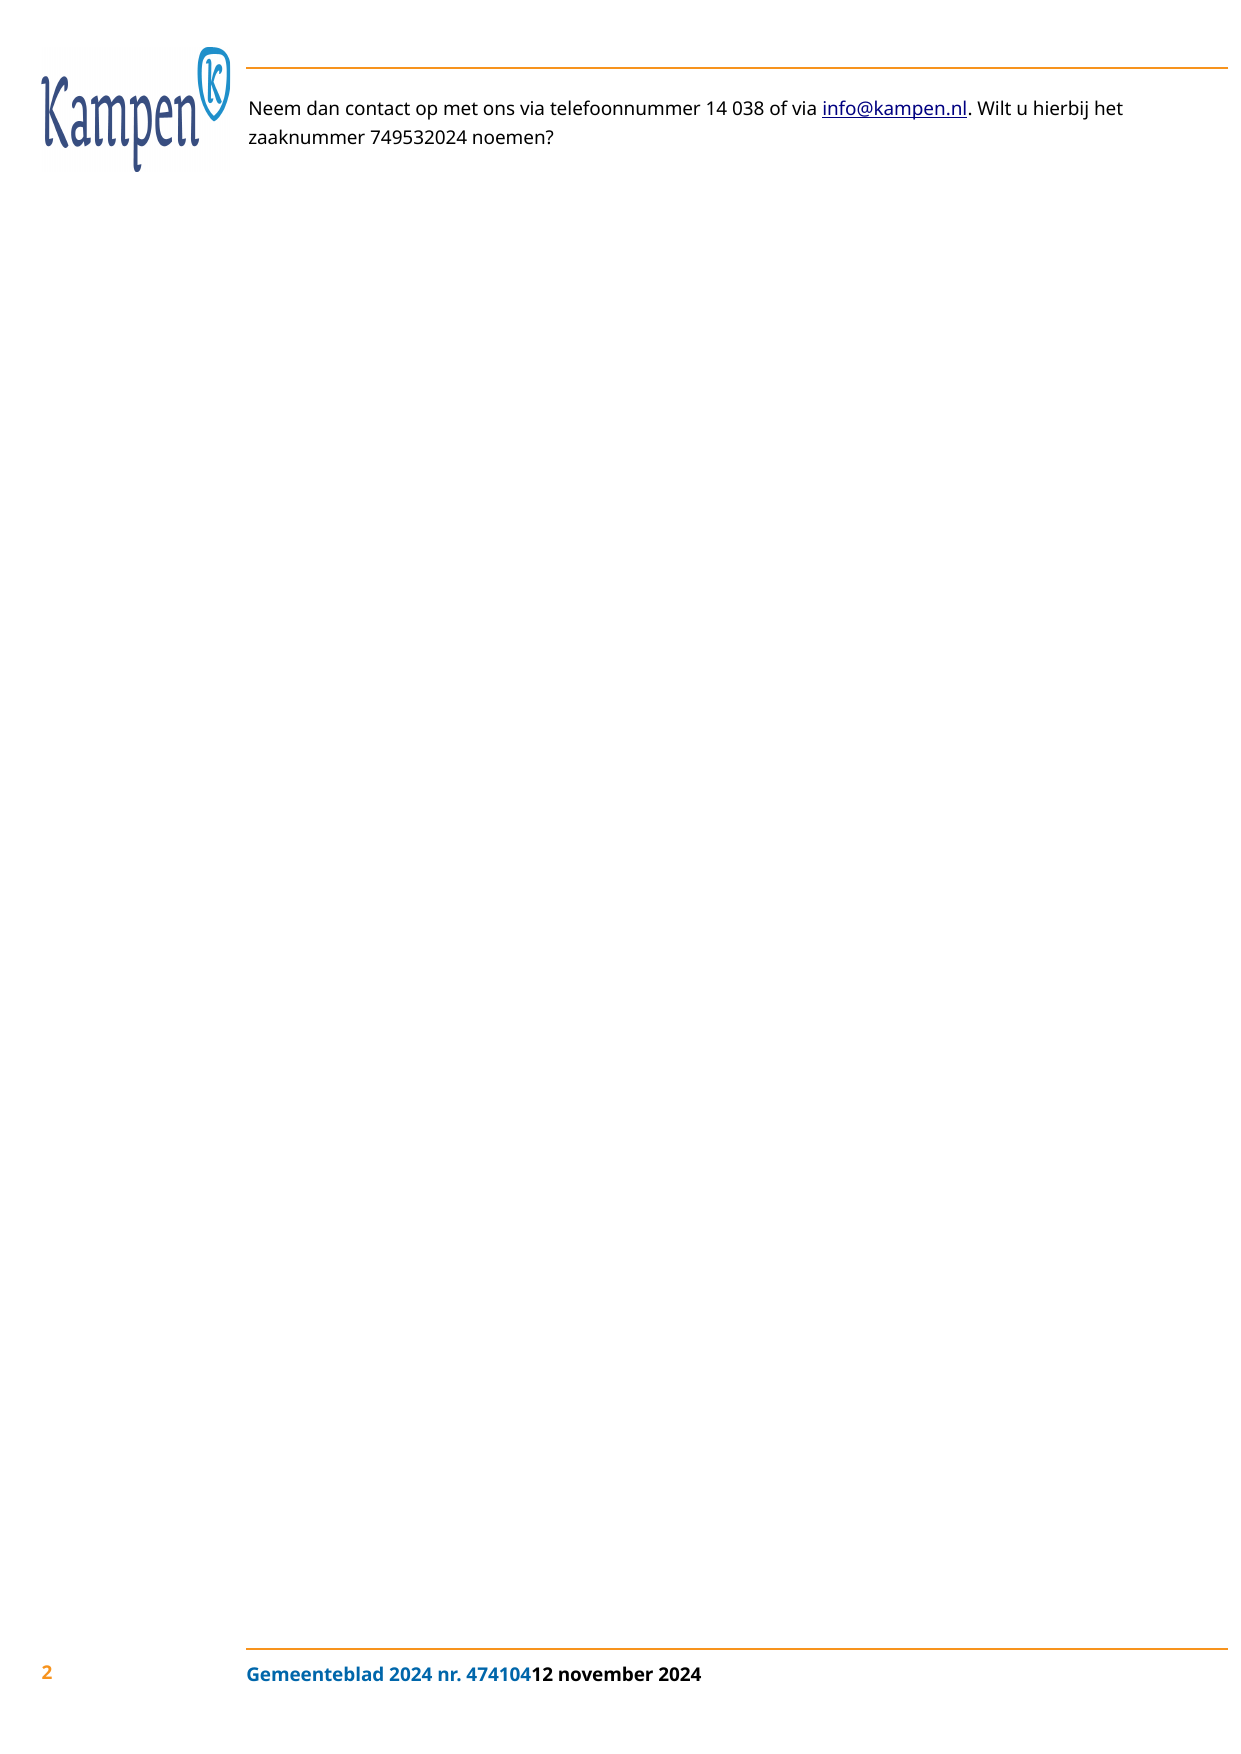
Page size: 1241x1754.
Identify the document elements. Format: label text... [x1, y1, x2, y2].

text Neem dan contact op met ons via telefoonnummer 14 038 of via info@kampen.nl. Wilt u hierbij het zaaknummer 749532024 noemen? [248, 95, 1152, 150]
picture [41, 47, 231, 172]
